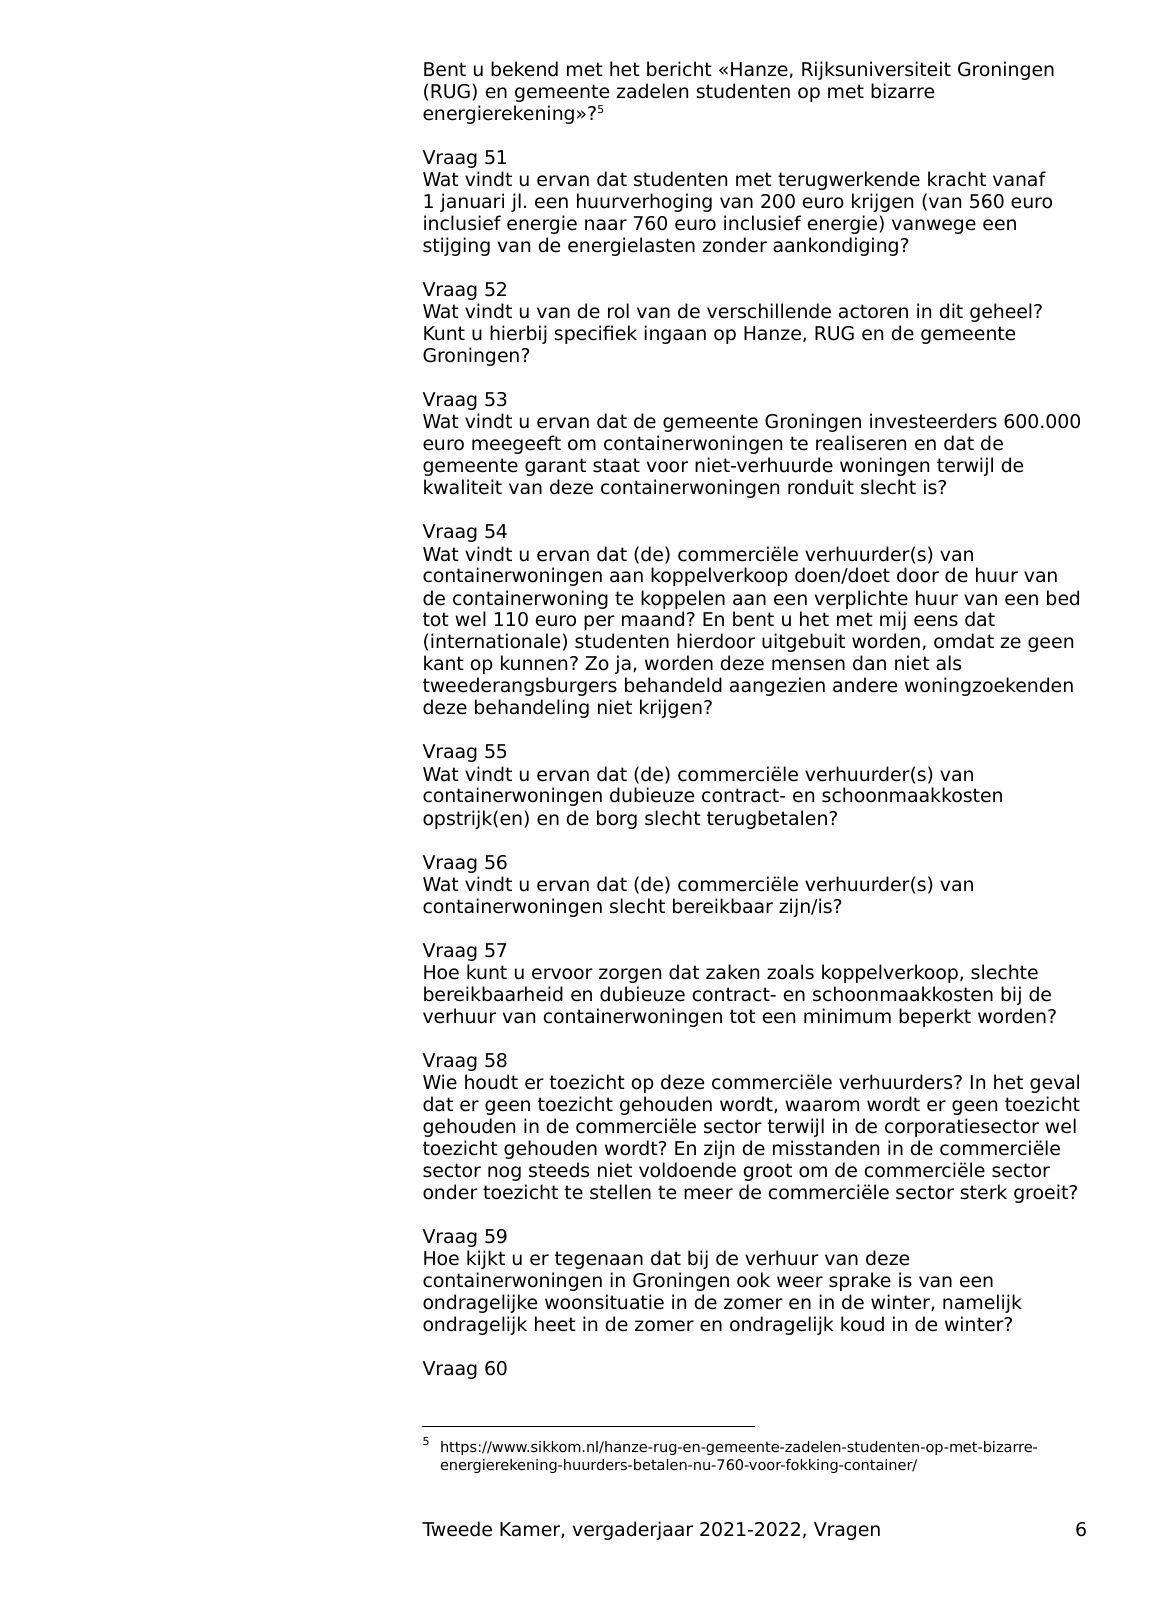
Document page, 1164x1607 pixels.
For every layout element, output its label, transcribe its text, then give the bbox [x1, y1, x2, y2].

text Vraag 60 [422, 1358, 1087, 1380]
text Hoe kijkt u er tegenaan dat bij de verhuur van deze containerwoningen in Groningen ook weer sprake is van een ondragelijke woonsituatie in de zomer en in de winter, namelijk ondragelijk heet in de zomer en ondragelijk koud in de winter? [422, 1248, 1087, 1336]
text Vraag 52 [422, 279, 1087, 301]
text Hoe kunt u ervoor zorgen dat zaken zoals koppelverkoop, slechte bereikbaarheid en dubieuze contract- en schoonmaakkosten bij de verhuur van containerwoningen tot een minimum beperkt worden? [422, 962, 1087, 1028]
text Wat vindt u ervan dat (de) commerciële verhuurder(s) van containerwoningen aan koppelverkoop doen/doet door de huur van de containerwoning te koppelen aan een verplichte huur van een bed tot wel 110 euro per maand? En bent u het met mij eens dat (internationale) studenten hierdoor uitgebuit worden, omdat ze geen kant op kunnen? Zo ja, worden deze mensen dan niet als tweederangsburgers behandeld aangezien andere woningzoekenden deze behandeling niet krijgen? [422, 543, 1087, 719]
text Wie houdt er toezicht op deze commerciële verhuurders? In het geval dat er geen toezicht gehouden wordt, waarom wordt er geen toezicht gehouden in de commerciële sector terwijl in de corporatiesector wel toezicht gehouden wordt? En zijn de misstanden in de commerciële sector nog steeds niet voldoende groot om de commerciële sector onder toezicht te stellen te meer de commerciële sector sterk groeit? [422, 1072, 1087, 1204]
text Vraag 56 [422, 852, 1087, 873]
text Wat vindt u ervan dat (de) commerciële verhuurder(s) van containerwoningen dubieuze contract- en schoonmaakkosten opstrijk(en) en de borg slecht terugbetalen? [422, 763, 1087, 829]
text https://www.sikkom.nl/hanze-rug-en-gemeente-zadelen-studenten-op-met-bizarre-energierekening-huurders-betalen-nu-760-voor-fokking-container/ [422, 1435, 1087, 1474]
text Vraag 58 [422, 1050, 1087, 1072]
text Vraag 54 [422, 521, 1087, 543]
text Wat vindt u ervan dat studenten met terugwerkende kracht vanaf 1 januari jl. een huurverhoging van 200 euro krijgen (van 560 euro inclusief energie naar 760 euro inclusief energie) vanwege een stijging van de energielasten zonder aankondiging? [422, 169, 1087, 257]
text Wat vindt u van de rol van de verschillende actoren in dit geheel? Kunt u hierbij specifiek ingaan op Hanze, RUG en de gemeente Groningen? [422, 301, 1087, 367]
text Wat vindt u ervan dat de gemeente Groningen investeerders 600.000 euro meegeeft om containerwoningen te realiseren en dat de gemeente garant staat voor niet-verhuurde woningen terwijl de kwaliteit van deze containerwoningen ronduit slecht is? [422, 411, 1087, 499]
text Vraag 57 [422, 940, 1087, 962]
text Vraag 55 [422, 741, 1087, 763]
text Vraag 51 [422, 147, 1087, 169]
text Vraag 59 [422, 1226, 1087, 1248]
text Bent u bekend met het bericht «Hanze, Rijksuniversiteit Groningen (RUG) en gemeente zadelen studenten op met bizarre energierekening»? [422, 59, 1087, 125]
text Vraag 53 [422, 389, 1087, 411]
text Wat vindt u ervan dat (de) commerciële verhuurder(s) van containerwoningen slecht bereikbaar zijn/is? [422, 873, 1087, 917]
